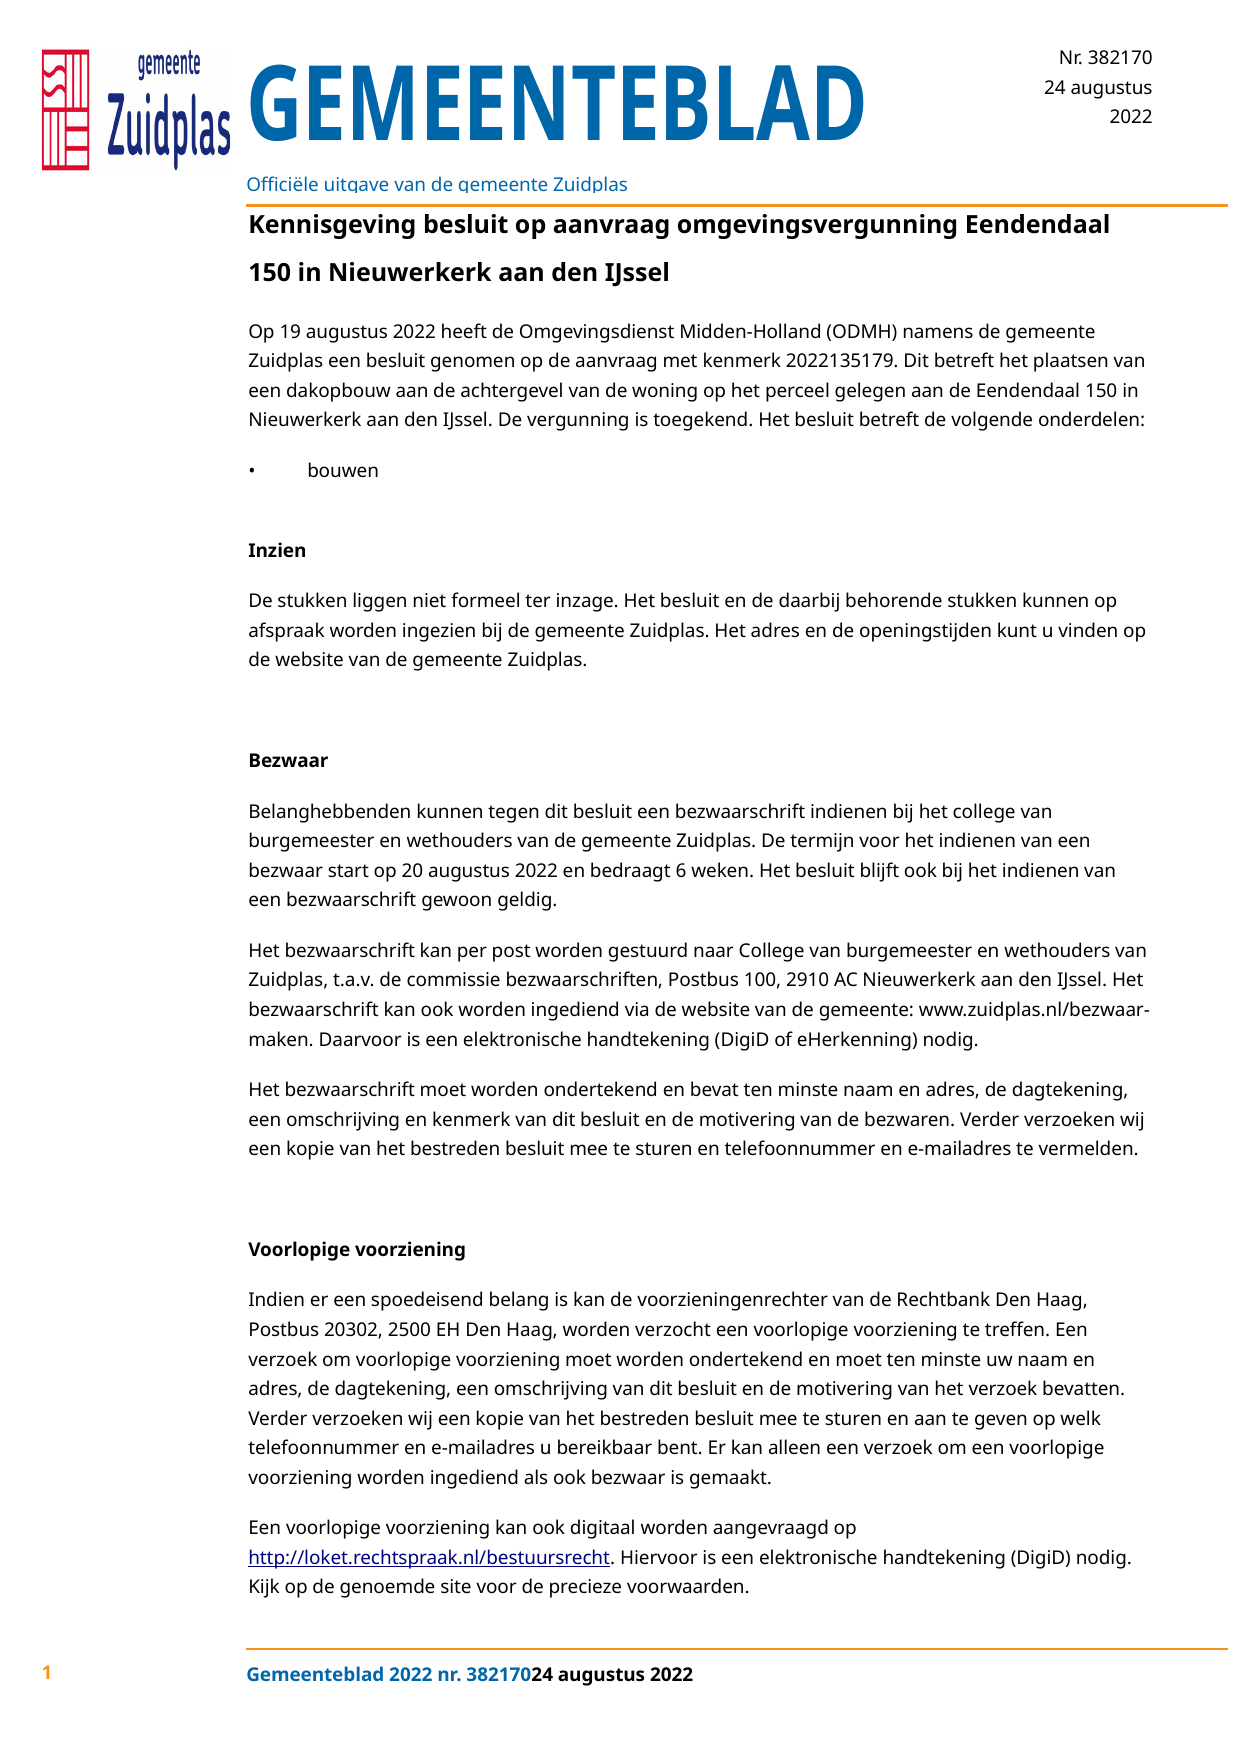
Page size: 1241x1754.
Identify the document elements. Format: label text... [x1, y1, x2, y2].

text Bezwaar [248, 747, 1152, 773]
text Indien er een spoedeisend belang is kan de voorzieningenrechter van de Rechtbank Den Haag, Postbus 20302, 2500 EH Den Haag, worden verzocht een voorlopige voorziening te treffen. Een verzoek om voorlopige voorziening moet worden ondertekend en moet ten minste uw naam en adres, de dagtekening, een omschrijving van dit besluit en de motivering van het verzoek bevatten. Verder verzoeken wij een kopie van het bestreden besluit mee te sturen en aan te geven op welk telefoonnummer en e-mailadres u bereikbaar bent. Er kan alleen een verzoek om een voorlopige voorziening worden ingediend als ook bezwaar is gemaakt. [248, 1287, 1152, 1490]
text De stukken liggen niet formeel ter inzage. Het besluit en de daarbij behorende stukken kunnen op afspraak worden ingezien bij de gemeente Zuidplas. Het adres en de openingstijden kunt u vinden op de website van de gemeente Zuidplas. [248, 587, 1152, 672]
text Het bezwaarschrift moet worden ondertekend en bevat ten minste naam en adres, de dagtekening, een omschrijving en kenmerk van dit besluit en de motivering van de bezwaren. Verder verzoeken wij een kopie van het bestreden besluit mee te sturen en telefoonnummer en e-mailadres te vermelden. [248, 1076, 1152, 1161]
text Op 19 augustus 2022 heeft de Omgevingsdienst Midden-Holland (ODMH) namens de gemeente Zuidplas een besluit genomen op de aanvraag met kenmerk 2022135179. Dit betreft het plaatsen van een dakopbouw aan de achtergevel van de woning op het perceel gelegen aan de Eendendaal 150 in Nieuwerkerk aan den IJssel. De vergunning is toegekend. Het besluit betreft de volgende onderdelen: [248, 318, 1152, 432]
text Belanghebbenden kunnen tegen dit besluit een bezwaarschrift indienen bij het college van burgemeester en wethouders van de gemeente Zuidplas. De termijn voor het indienen van een bezwaar start op 20 augustus 2022 en bedraagt 6 weken. Het besluit blijft ook bij het indienen van een bezwaarschrift gewoon geldig. [248, 798, 1152, 912]
picture [41, 47, 231, 172]
text Een voorlopige voorziening kan ook digitaal worden aangevraagd op http://loket.rechtspraak.nl/bestuursrecht. Hiervoor is een elektronische handtekening (DigiD) nodig. Kijk op de genoemde site voor de precieze voorwaarden. [248, 1514, 1152, 1599]
text Kennisgeving besluit op aanvraag omgevingsvergunning Eendendaal 150 in Nieuwerkerk aan den IJssel [248, 207, 1152, 288]
text Inzien [248, 537, 1152, 563]
text Het bezwaarschrift kan per post worden gestuurd naar College van burgemeester en wethouders van Zuidplas, t.a.v. de commissie bezwaarschriften, Postbus 100, 2910 AC Nieuwerkerk aan den IJssel. Het bezwaarschrift kan ook worden ingediend via de website van de gemeente: www.zuidplas.nl/bezwaar-maken. Daarvoor is een elektronische handtekening (DigiD of eHerkenning) nodig. [248, 937, 1152, 1052]
text Voorlopige voorziening [248, 1236, 1152, 1262]
list bouwen [248, 457, 1152, 483]
